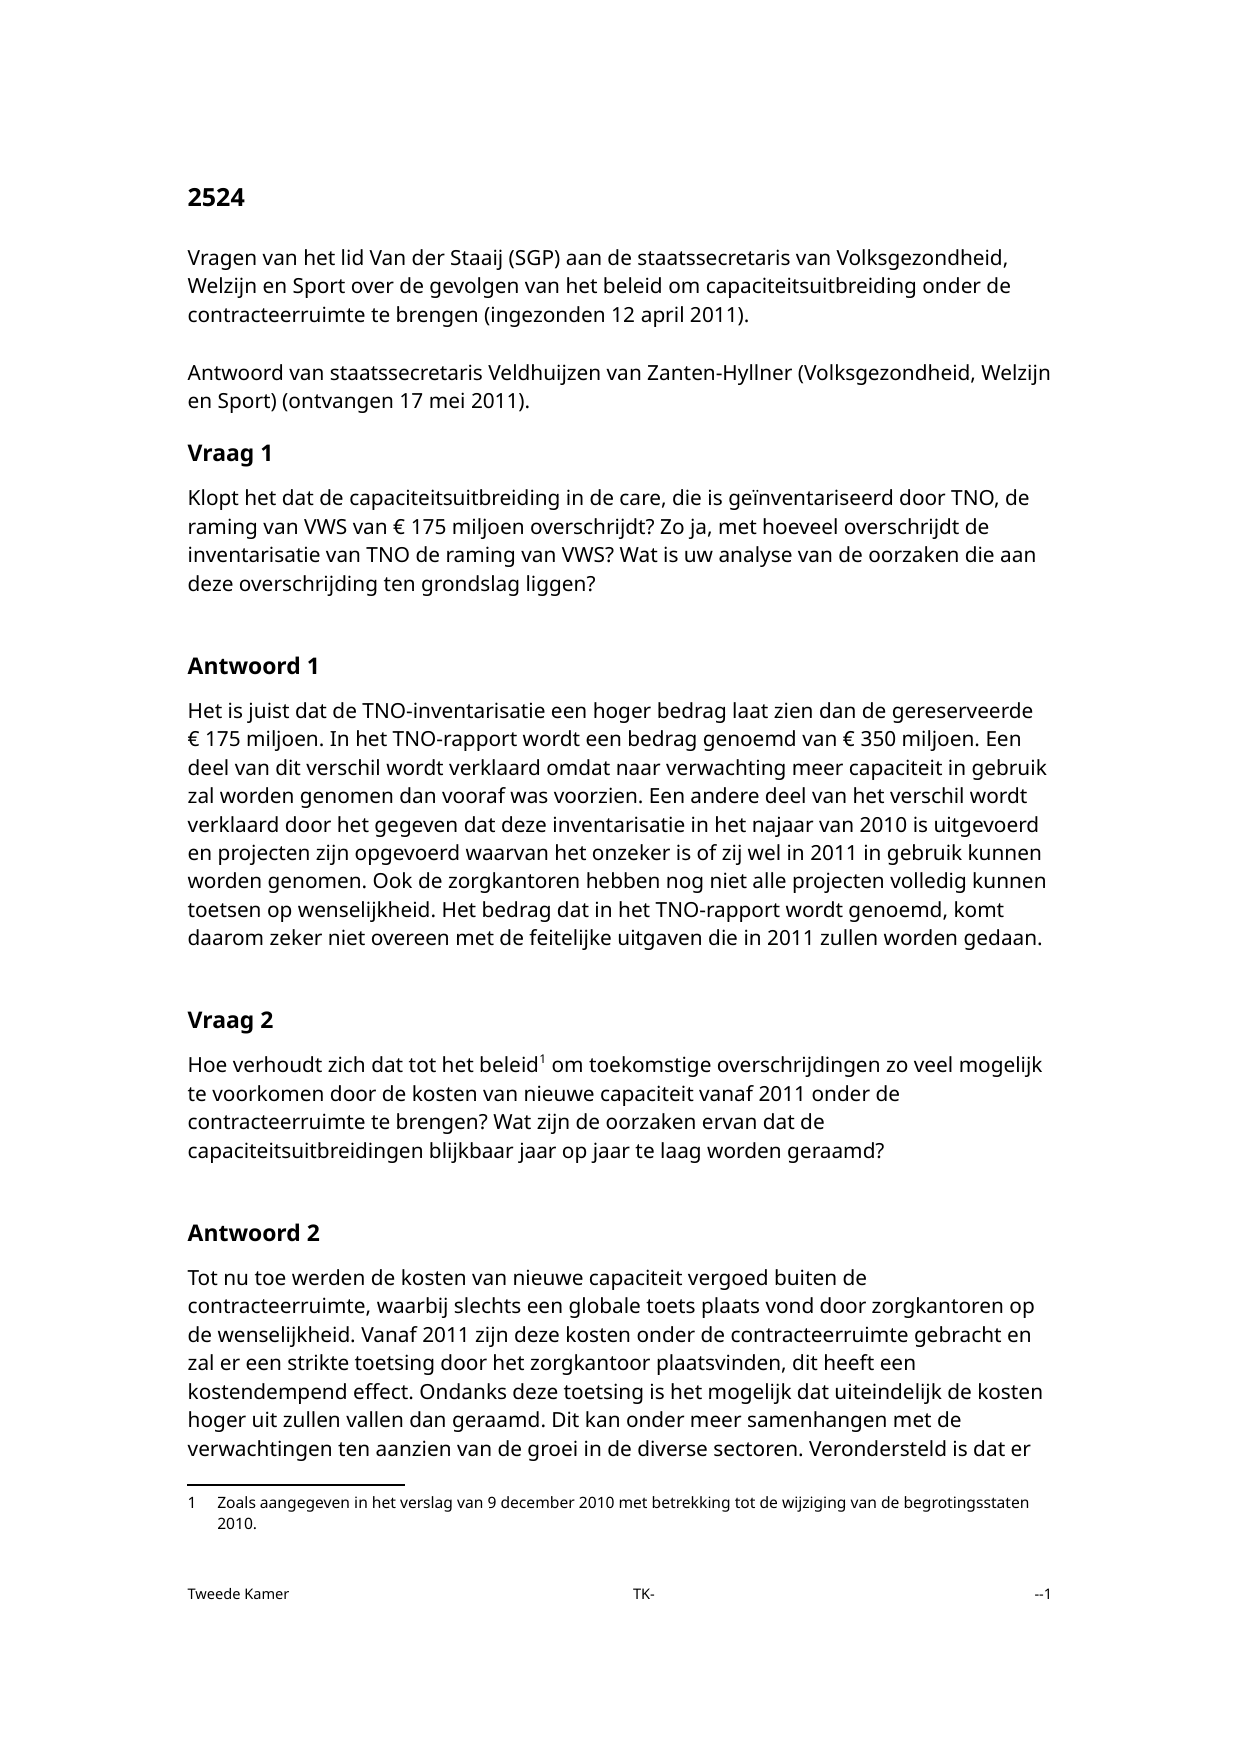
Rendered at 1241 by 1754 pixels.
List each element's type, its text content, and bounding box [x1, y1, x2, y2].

subtitle Vraag 1 [187, 437, 1053, 468]
subtitle Antwoord 1 [187, 650, 1053, 681]
text Hoe verhoudt zich dat tot het beleid om toekomstige overschrijdingen zo veel mogelijk te voorkomen door de kosten van nieuwe capaciteit vanaf 2011 onder de contracteerruimte te brengen? Wat zijn de oorzaken ervan dat de capaciteitsuitbreidingen blijkbaar jaar op jaar te laag worden geraamd? [187, 1051, 1053, 1164]
text Zoals aangegeven in het verslag van 9 december 2010 met betrekking tot de wijziging van de begrotingsstaten 2010. [187, 1477, 1053, 1534]
subtitle Vraag 2 [187, 1004, 1053, 1036]
text Tot nu toe werden de kosten van nieuwe capaciteit vergoed buiten de contracteerruimte, waarbij slechts een globale toets plaats vond door zorgkantoren op de wenselijkheid. Vanaf 2011 zijn deze kosten onder de contracteerruimte gebracht en zal er een strikte toetsing door het zorgkantoor plaatsvinden, dit heeft een kostendempend effect. Ondanks deze toetsing is het mogelijk dat uiteindelijk de kosten hoger uit zullen vallen dan geraamd. Dit kan onder meer samenhangen met de verwachtingen ten aanzien van de groei in de diverse sectoren. Verondersteld is dat er [187, 1263, 1053, 1462]
subtitle Antwoord 2 [187, 1217, 1053, 1248]
text 2524 [187, 179, 1053, 213]
text Het is juist dat de TNO-inventarisatie een hoger bedrag laat zien dan de gereserveerde € 175 miljoen. In het TNO-rapport wordt een bedrag genoemd van € 350 miljoen. Een deel van dit verschil wordt verklaard omdat naar verwachting meer capaciteit in gebruik zal worden genomen dan vooraf was voorzien. Een andere deel van het verschil wordt verklaard door het gegeven dat deze inventarisatie in het najaar van 2010 is uitgevoerd en projecten zijn opgevoerd waarvan het onzeker is of zij wel in 2011 in gebruik kunnen worden genomen. Ook de zorgkantoren hebben nog niet alle projecten volledig kunnen toetsen op wenselijkheid. Het bedrag dat in het TNO-rapport wordt genoemd, komt daarom zeker niet overeen met de feitelijke uitgaven die in 2011 zullen worden gedaan. [187, 696, 1053, 952]
text Klopt het dat de capaciteitsuitbreiding in de care, die is geïnventariseerd door TNO, de raming van VWS van € 175 miljoen overschrijdt? Zo ja, met hoeveel overschrijdt de inventarisatie van TNO de raming van VWS? Wat is uw analyse van de oorzaken die aan deze overschrijding ten grondslag liggen? [187, 483, 1053, 597]
text Antwoord van staatssecretaris Veldhuijzen van Zanten-Hyllner (Volksgezondheid, Welzijn en Sport) (ontvangen 17 mei 2011). [187, 358, 1053, 415]
text Vragen van het lid Van der Staaij (SGP) aan de staatssecretaris van Volksgezondheid, Welzijn en Sport over de gevolgen van het beleid om capaciteitsuitbreiding onder de contracteerruimte te brengen (ingezonden 12 april 2011). [187, 243, 1053, 328]
